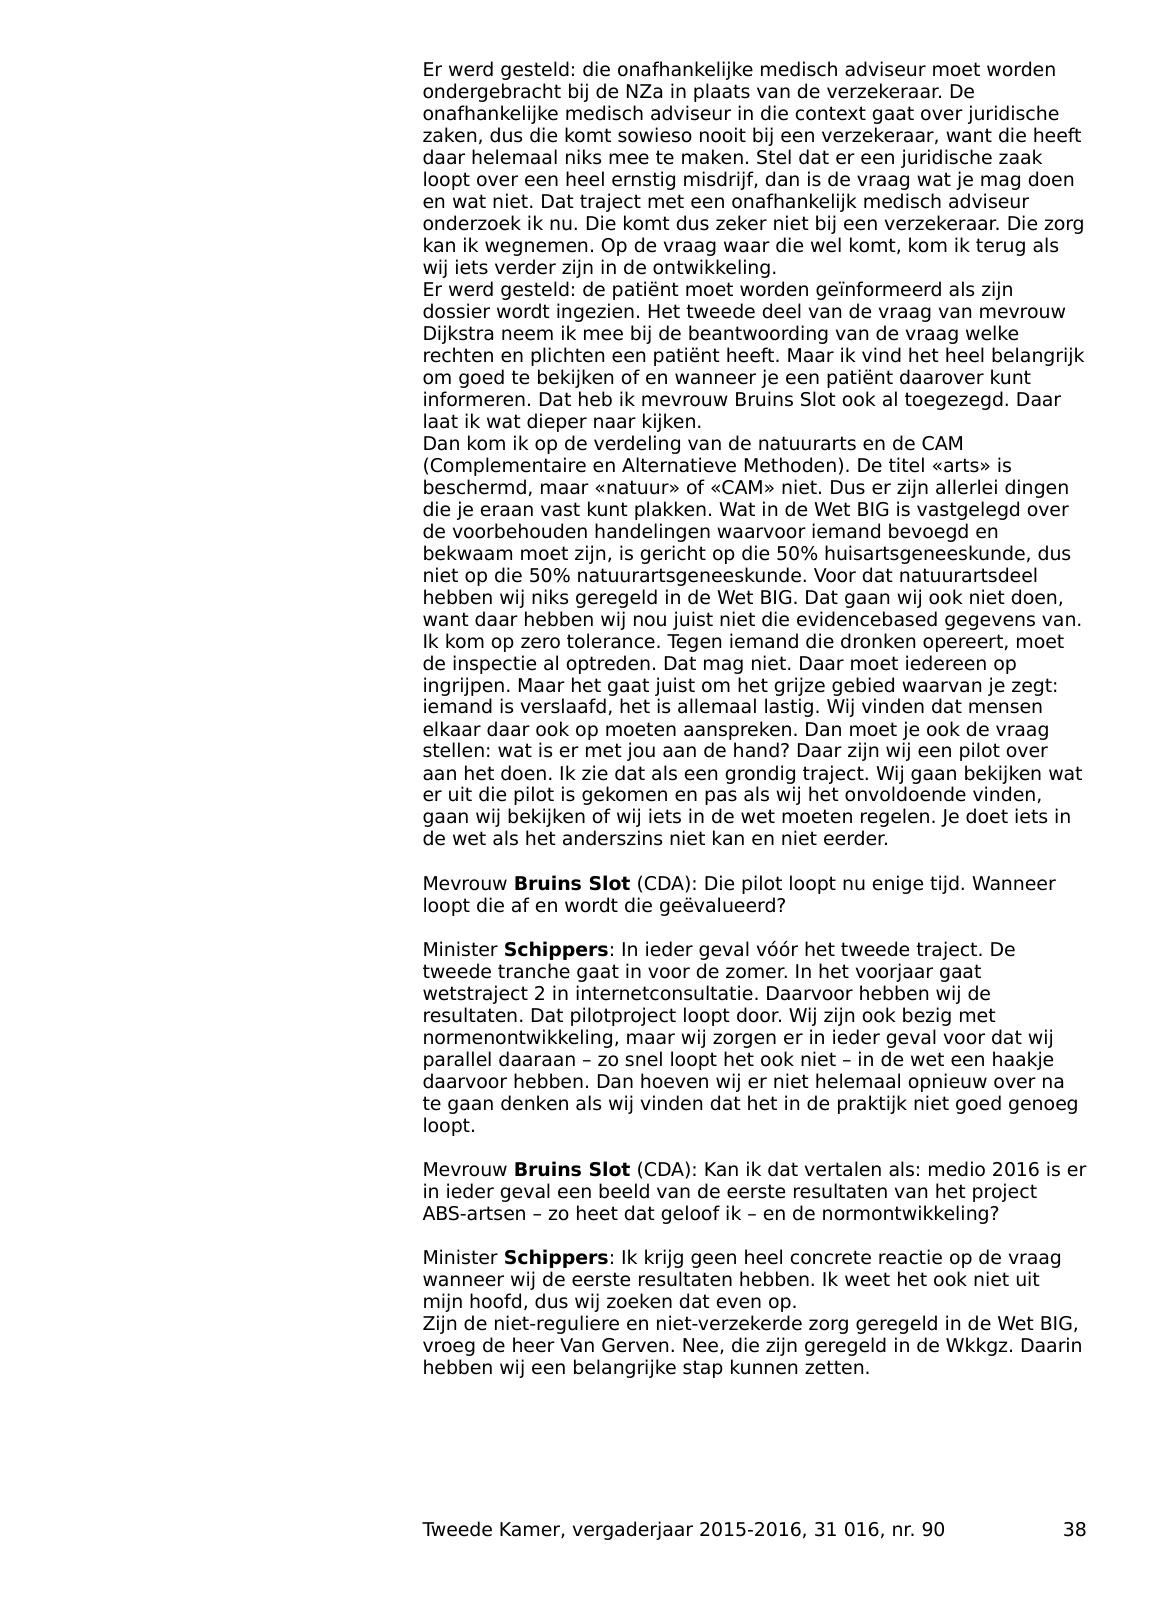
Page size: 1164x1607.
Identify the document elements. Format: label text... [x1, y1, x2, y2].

text Minister Schippers: Ik krijg geen heel concrete reactie op de vraag wanneer wij de eerste resultaten hebben. Ik weet het ook niet uit mijn hoofd, dus wij zoeken dat even op. [422, 1247, 1087, 1313]
text Mevrouw Bruins Slot (CDA): Die pilot loopt nu enige tijd. Wanneer loopt die af en wordt die geëvalueerd? [422, 872, 1087, 916]
text Er werd gesteld: de patiënt moet worden geïnformeerd als zijn dossier wordt ingezien. Het tweede deel van de vraag van mevrouw Dijkstra neem ik mee bij de beantwoording van de vraag welke rechten en plichten een patiënt heeft. Maar ik vind het heel belangrijk om goed te bekijken of en wanneer je een patiënt daarover kunt informeren. Dat heb ik mevrouw Bruins Slot ook al toegezegd. Daar laat ik wat dieper naar kijken. [422, 279, 1087, 433]
text Minister Schippers: In ieder geval vóór het tweede traject. De tweede tranche gaat in voor de zomer. In het voorjaar gaat wetstraject 2 in internetconsultatie. Daarvoor hebben wij de resultaten. Dat pilotproject loopt door. Wij zijn ook bezig met normenontwikkeling, maar wij zorgen er in ieder geval voor dat wij parallel daaraan – zo snel loopt het ook niet – in de wet een haakje daarvoor hebben. Dan hoeven wij er niet helemaal opnieuw over na te gaan denken als wij vinden dat het in de praktijk niet goed genoeg loopt. [422, 939, 1087, 1136]
text Dan kom ik op de verdeling van de natuurarts en de CAM (Complementaire en Alternatieve Methoden). De titel «arts» is beschermd, maar «natuur» of «CAM» niet. Dus er zijn allerlei dingen die je eraan vast kunt plakken. Wat in de Wet BIG is vastgelegd over de voorbehouden handelingen waarvoor iemand bevoegd en bekwaam moet zijn, is gericht op die 50% huisartsgeneeskunde, dus niet op die 50% natuurartsgeneeskunde. Voor dat natuurartsdeel hebben wij niks geregeld in de Wet BIG. Dat gaan wij ook niet doen, want daar hebben wij nou juist niet die evidencebased gegevens van. [422, 433, 1087, 631]
text Mevrouw Bruins Slot (CDA): Kan ik dat vertalen als: medio 2016 is er in ieder geval een beeld van de eerste resultaten van het project ABS-artsen – zo heet dat geloof ik – en de normontwikkeling? [422, 1159, 1087, 1224]
text Er werd gesteld: die onafhankelijke medisch adviseur moet worden ondergebracht bij de NZa in plaats van de verzekeraar. De onafhankelijke medisch adviseur in die context gaat over juridische zaken, dus die komt sowieso nooit bij een verzekeraar, want die heeft daar helemaal niks mee te maken. Stel dat er een juridische zaak loopt over een heel ernstig misdrijf, dan is de vraag wat je mag doen en wat niet. Dat traject met een onafhankelijk medisch adviseur onderzoek ik nu. Die komt dus zeker niet bij een verzekeraar. Die zorg kan ik wegnemen. Op de vraag waar die wel komt, kom ik terug als wij iets verder zijn in de ontwikkeling. [422, 59, 1087, 279]
text Zijn de niet-reguliere en niet-verzekerde zorg geregeld in de Wet BIG, vroeg de heer Van Gerven. Nee, die zijn geregeld in de Wkkgz. Daarin hebben wij een belangrijke stap kunnen zetten. [422, 1313, 1087, 1379]
text Ik kom op zero tolerance. Tegen iemand die dronken opereert, moet de inspectie al optreden. Dat mag niet. Daar moet iedereen op ingrijpen. Maar het gaat juist om het grijze gebied waarvan je zegt: iemand is verslaafd, het is allemaal lastig. Wij vinden dat mensen elkaar daar ook op moeten aanspreken. Dan moet je ook de vraag stellen: wat is er met jou aan de hand? Daar zijn wij een pilot over aan het doen. Ik zie dat als een grondig traject. Wij gaan bekijken wat er uit die pilot is gekomen en pas als wij het onvoldoende vinden, gaan wij bekijken of wij iets in de wet moeten regelen. Je doet iets in de wet als het anderszins niet kan en niet eerder. [422, 631, 1087, 850]
